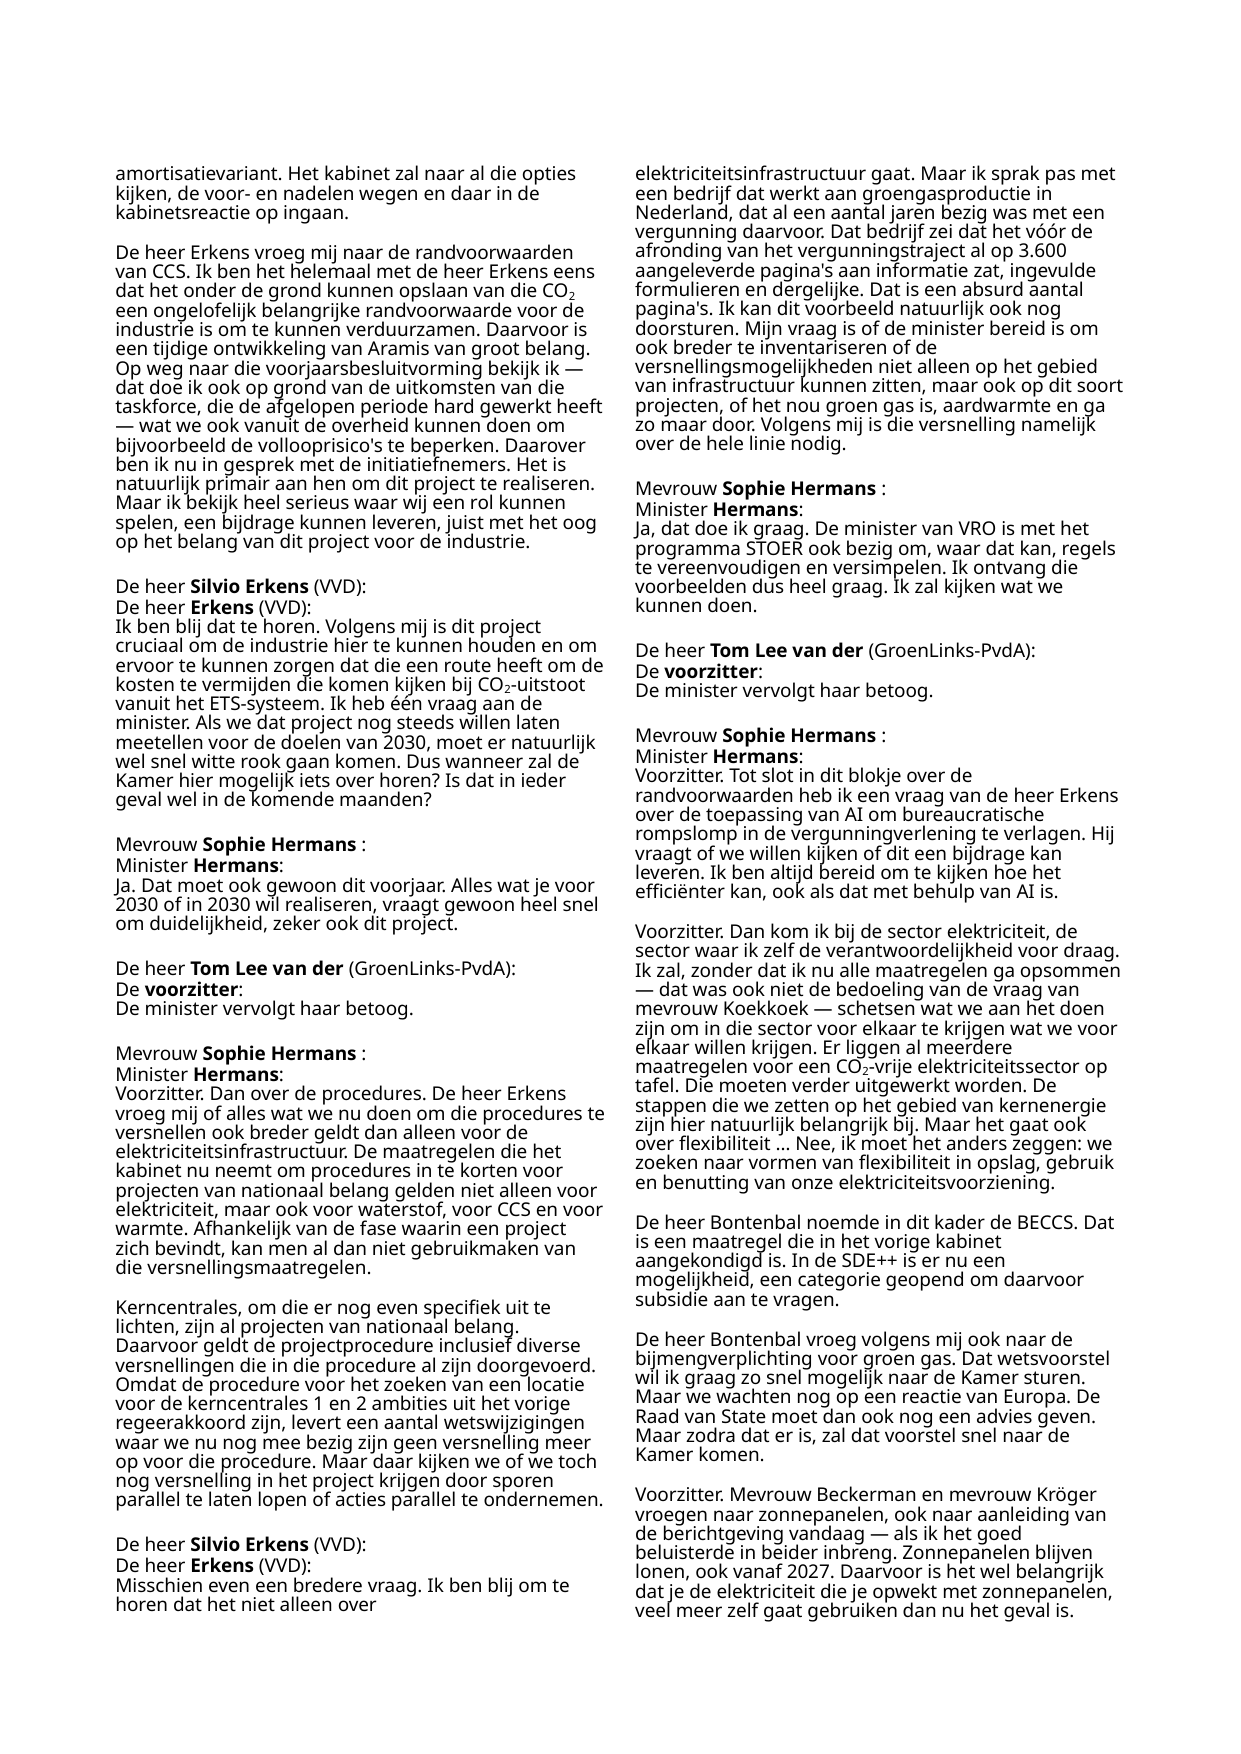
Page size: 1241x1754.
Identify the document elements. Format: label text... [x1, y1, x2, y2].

text Minister Hermans: [115, 1066, 605, 1085]
text Voorzitter. Mevrouw Beckerman en mevrouw Kröger vroegen naar zonnepanelen, ook naar aanleiding van de berichtgeving vandaag — als ik het goed beluisterde in beider inbreng. Zonnepanelen blijven lonen, ook vanaf 2027. Daarvoor is het wel belangrijk dat je de elektriciteit die je opwekt met zonnepanelen, veel meer zelf gaat gebruiken dan nu het geval is. [635, 1486, 1125, 1621]
text amortisatievariant. Het kabinet zal naar al die opties kijken, de voor- en nadelen wegen en daar in de kabinetsreactie op ingaan. [115, 165, 605, 223]
text De heer Tom Lee van der (GroenLinks-PvdA): [635, 637, 1125, 663]
text De voorzitter: [115, 981, 605, 1000]
text Mevrouw Sophie Hermans : [635, 722, 1125, 748]
text De heer Silvio Erkens (VVD): [115, 573, 605, 599]
text Voorzitter. Dan kom ik bij de sector elektriciteit, de sector waar ik zelf de verantwoordelijkheid voor draag. Ik zal, zonder dat ik nu alle maatregelen ga opsommen — dat was ook niet de bedoeling van de vraag van mevrouw Koekkoek — schetsen wat we aan het doen zijn om in die sector voor elkaar te krijgen wat we voor elkaar willen krijgen. Er liggen al meerdere maatregelen voor een CO2-vrije elektriciteitssector op tafel. Die moeten verder uitgewerkt worden. De stappen die we zetten op het gebied van kernenergie zijn hier natuurlijk belangrijk bij. Maar het gaat ook over flexibiliteit … Nee, ik moet het anders zeggen: we zoeken naar vormen van flexibiliteit in opslag, gebruik en benutting van onze elektriciteitsvoorziening. [635, 923, 1125, 1193]
text Minister Hermans: [115, 857, 605, 877]
text Ja, dat doe ik graag. De minister van VRO is met het programma STOER ook bezig om, waar dat kan, regels te vereenvoudigen en versimpelen. Ik ontvang die voorbeelden dus heel graag. Ik zal kijken wat we kunnen doen. [635, 520, 1125, 617]
text Ja. Dat moet ook gewoon dit voorjaar. Alles wat je voor 2030 of in 2030 wil realiseren, vraagt gewoon heel snel om duidelijkheid, zeker ook dit project. [115, 877, 605, 934]
text Minister Hermans: [635, 501, 1125, 520]
text Kerncentrales, om die er nog even specifiek uit te lichten, zijn al projecten van nationaal belang. Daarvoor geldt de projectprocedure inclusief diverse versnellingen die in die procedure al zijn doorgevoerd. Omdat de procedure voor het zoeken van een locatie voor de kerncentrales 1 en 2 ambities uit het vorige regeerakkoord zijn, levert een aantal wetswijzigingen waar we nu nog mee bezig zijn geen versnelling meer op voor die procedure. Maar daar kijken we of we toch nog versnelling in het project krijgen door sporen parallel te laten lopen of acties parallel te ondernemen. [115, 1299, 605, 1511]
text De minister vervolgt haar betoog. [635, 682, 1125, 702]
text Voorzitter. Dan over de procedures. De heer Erkens vroeg mij of alles wat we nu doen om die procedures te versnellen ook breder geldt dan alleen voor de elektriciteitsinfrastructuur. De maatregelen die het kabinet nu neemt om procedures in te korten voor projecten van nationaal belang gelden niet alleen voor elektriciteit, maar ook voor waterstof, voor CCS en voor warmte. Afhankelijk van de fase waarin een project zich bevindt, kan men al dan niet gebruikmaken van die versnellingsmaatregelen. [115, 1085, 605, 1278]
text elektriciteitsinfrastructuur gaat. Maar ik sprak pas met een bedrijf dat werkt aan groengasproductie in Nederland, dat al een aantal jaren bezig was met een vergunning daarvoor. Dat bedrijf zei dat het vóór de afronding van het vergunningstraject al op 3.600 aangeleverde pagina's aan informatie zat, ingevulde formulieren en dergelijke. Dat is een absurd aantal pagina's. Ik kan dit voorbeeld natuurlijk ook nog doorsturen. Mijn vraag is of de minister bereid is om ook breder te inventariseren of de versnellingsmogelijkheden niet alleen op het gebied van infrastructuur kunnen zitten, maar ook op dit soort projecten, of het nou groen gas is, aardwarmte en ga zo maar door. Volgens mij is die versnelling namelijk over de hele linie nodig. [635, 165, 1125, 454]
text De heer Bontenbal noemde in dit kader de BECCS. Dat is een maatregel die in het vorige kabinet aangekondigd is. In de SDE++ is er nu een mogelijkheid, een categorie geopend om daarvoor subsidie aan te vragen. [635, 1214, 1125, 1310]
text Mevrouw Sophie Hermans : [635, 475, 1125, 501]
text Voorzitter. Tot slot in dit blokje over de randvoorwaarden heb ik een vraag van de heer Erkens over de toepassing van AI om bureaucratische rompslomp in de vergunningverlening te verlagen. Hij vraagt of we willen kijken of dit een bijdrage kan leveren. Ik ben altijd bereid om te kijken hoe het efficiënter kan, ook als dat met behulp van AI is. [635, 767, 1125, 902]
text Mevrouw Sophie Hermans : [115, 1040, 605, 1066]
text Ik ben blij dat te horen. Volgens mij is dit project cruciaal om de industrie hier te kunnen houden en om ervoor te kunnen zorgen dat die een route heeft om de kosten te vermijden die komen kijken bij CO2-uitstoot vanuit het ETS-systeem. Ik heb één vraag aan de minister. Als we dat project nog steeds willen laten meetellen voor de doelen van 2030, moet er natuurlijk wel snel witte rook gaan komen. Dus wanneer zal de Kamer hier mogelijk iets over horen? Is dat in ieder geval wel in de komende maanden? [115, 618, 605, 811]
text De heer Bontenbal vroeg volgens mij ook naar de bijmengverplichting voor groen gas. Dat wetsvoorstel wil ik graag zo snel mogelijk naar de Kamer sturen. Maar we wachten nog op een reactie van Europa. De Raad van State moet dan ook nog een advies geven. Maar zodra dat er is, zal dat voorstel snel naar de Kamer komen. [635, 1331, 1125, 1466]
text De heer Erkens (VVD): [115, 1557, 605, 1577]
text Mevrouw Sophie Hermans : [115, 832, 605, 857]
text De minister vervolgt haar betoog. [115, 1000, 605, 1019]
text Misschien even een bredere vraag. Ik ben blij om te horen dat het niet alleen over [115, 1577, 605, 1615]
text De heer Silvio Erkens (VVD): [115, 1532, 605, 1557]
text Minister Hermans: [635, 748, 1125, 767]
text De heer Erkens (VVD): [115, 599, 605, 618]
text De heer Tom Lee van der (GroenLinks-PvdA): [115, 955, 605, 981]
text De voorzitter: [635, 663, 1125, 682]
text De heer Erkens vroeg mij naar de randvoorwaarden van CCS. Ik ben het helemaal met de heer Erkens eens dat het onder de grond kunnen opslaan van die CO2 een ongelofelijk belangrijke randvoorwaarde voor de industrie is om te kunnen verduurzamen. Daarvoor is een tijdige ontwikkeling van Aramis van groot belang. Op weg naar die voorjaarsbesluitvorming bekijk ik — dat doe ik ook op grond van de uitkomsten van die taskforce, die de afgelopen periode hard gewerkt heeft — wat we ook vanuit de overheid kunnen doen om bijvoorbeeld de vollooprisico's te beperken. Daarover ben ik nu in gesprek met de initiatiefnemers. Het is natuurlijk primair aan hen om dit project te realiseren. Maar ik bekijk heel serieus waar wij een rol kunnen spelen, een bijdrage kunnen leveren, juist met het oog op het belang van dit project voor de industrie. [115, 244, 605, 552]
